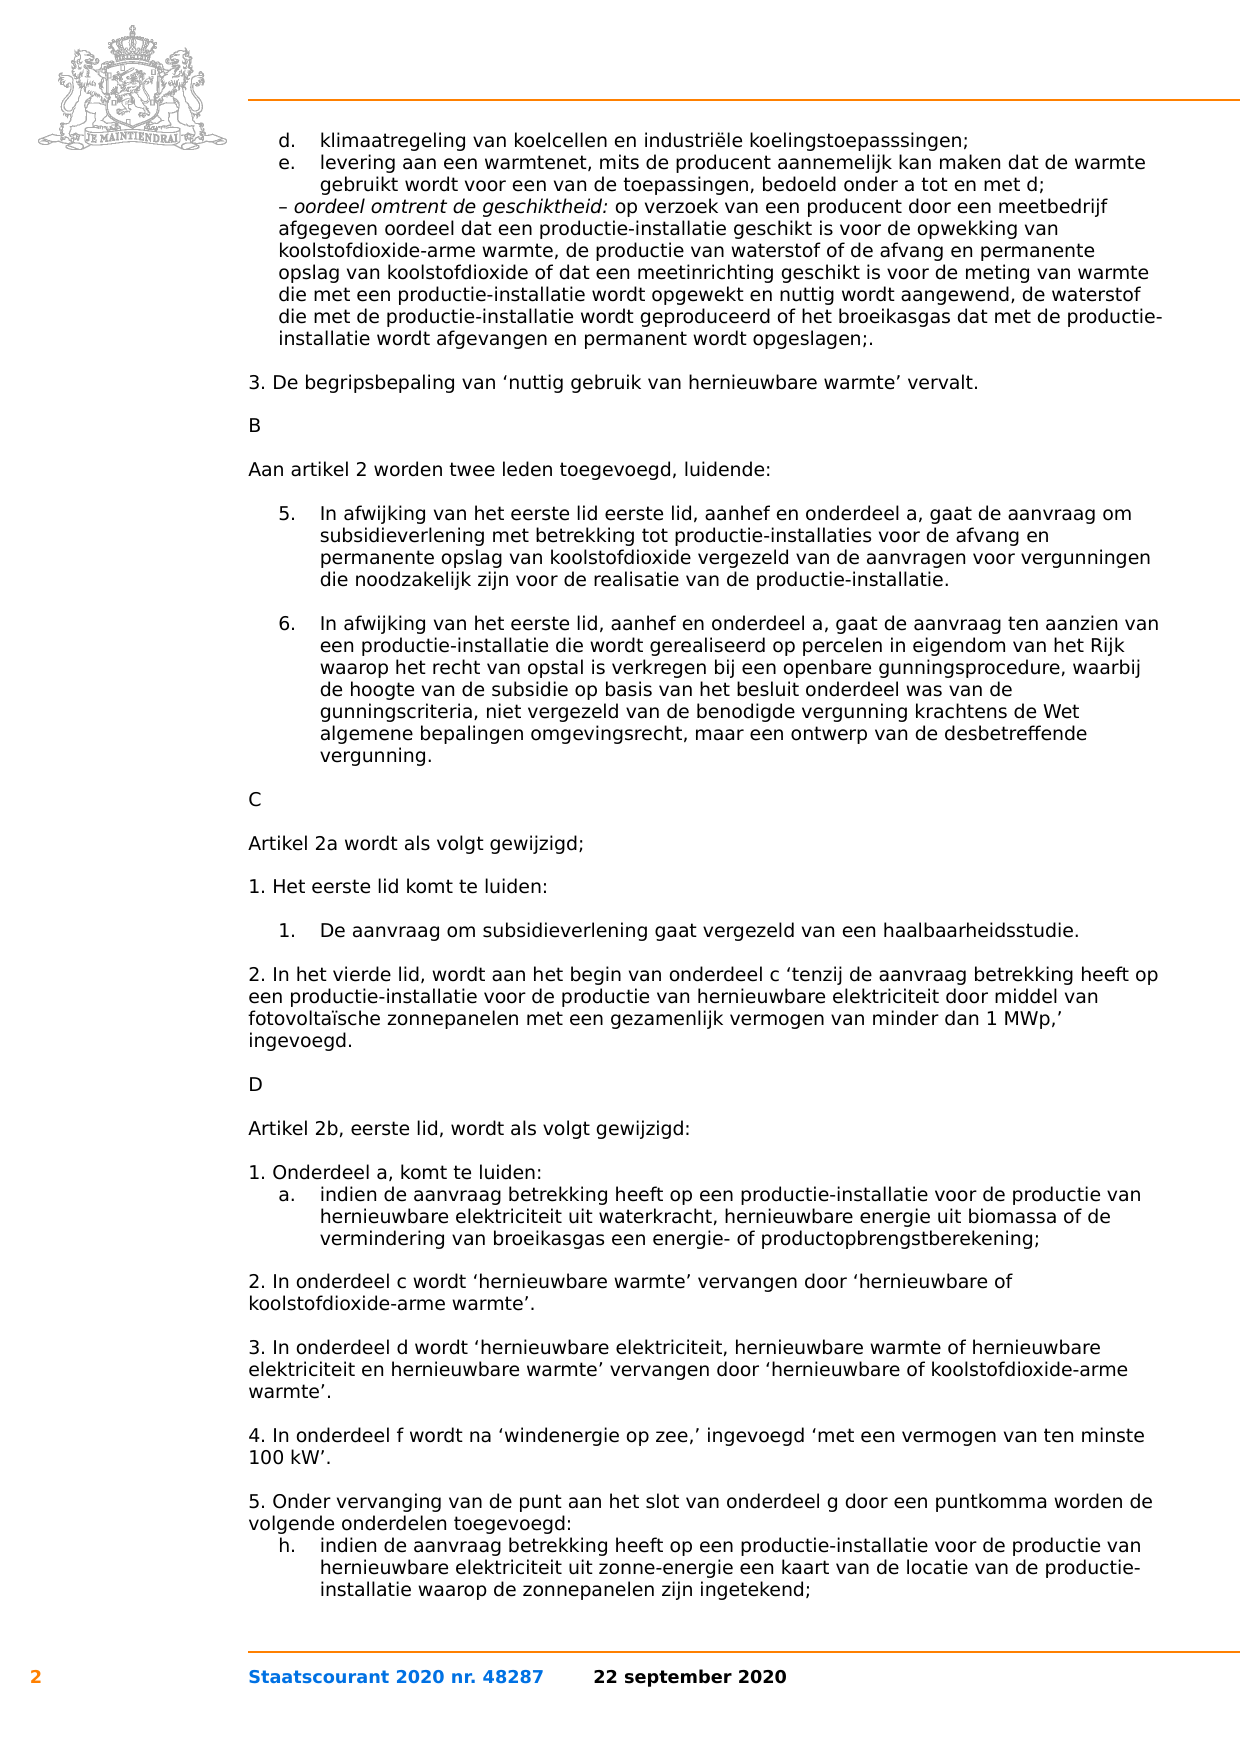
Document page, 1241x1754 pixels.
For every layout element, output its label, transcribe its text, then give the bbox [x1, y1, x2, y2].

text e. levering aan een warmtenet, mits de producent aannemelijk kan maken dat de warmte gebruikt wordt voor een van de toepassingen, bedoeld onder a tot en met d; [278, 152, 1163, 196]
text – oordeel omtrent de geschiktheid: op verzoek van een producent door een meetbedrijf afgegeven oordeel dat een productie-installatie geschikt is voor de opwekking van koolstofdioxide-arme warmte, de productie van waterstof of de afvang en permanente opslag van koolstofdioxide of dat een meetinrichting geschikt is voor de meting van warmte die met een productie-installatie wordt opgewekt en nuttig wordt aangewend, de waterstof die met de productie-installatie wordt geproduceerd of het broeikasgas dat met de productie-installatie wordt afgevangen en permanent wordt opgeslagen;. [278, 196, 1163, 350]
text 6. In afwijking van het eerste lid, aanhef en onderdeel a, gaat de aanvraag ten aanzien van een productie-installatie die wordt gerealiseerd op percelen in eigendom van het Rijk waarop het recht van opstal is verkregen bij een openbare gunningsprocedure, waarbij de hoogte van de subsidie op basis van het besluit onderdeel was van de gunningscriteria, niet vergezeld van de benodigde vergunning krachtens de Wet algemene bepalingen omgevingsrecht, maar een ontwerp van de desbetreffende vergunning. [278, 613, 1163, 767]
text Artikel 2a wordt als volgt gewijzigd; [248, 832, 1163, 854]
text 4. In onderdeel f wordt na ‘windenergie op zee,’ ingevoegd ‘met een vermogen van ten minste 100 kW’. [248, 1425, 1163, 1469]
picture [38, 25, 227, 150]
text 3. De begripsbepaling van ‘nuttig gebruik van hernieuwbare warmte’ vervalt. [248, 372, 1163, 393]
text 2. In onderdeel c wordt ‘hernieuwbare warmte’ vervangen door ‘hernieuwbare of koolstofdioxide-arme warmte’. [248, 1271, 1163, 1315]
text 2. In het vierde lid, wordt aan het begin van onderdeel c ‘tenzij de aanvraag betrekking heeft op een productie-installatie voor de productie van hernieuwbare elektriciteit door middel van fotovoltaïsche zonnepanelen met een gezamenlijk vermogen van minder dan 1 MWp,’ ingevoegd. [248, 964, 1163, 1052]
text C [248, 789, 1163, 811]
text a. indien de aanvraag betrekking heeft op een productie-installatie voor de productie van hernieuwbare elektriciteit uit waterkracht, hernieuwbare energie uit biomassa of de vermindering van broeikasgas een energie- of productopbrengstberekening; [278, 1183, 1163, 1249]
text 5. Onder vervanging van de punt aan het slot van onderdeel g door een puntkomma worden de volgende onderdelen toegevoegd: [248, 1491, 1163, 1535]
text 3. In onderdeel d wordt ‘hernieuwbare elektriciteit, hernieuwbare warmte of hernieuwbare elektriciteit en hernieuwbare warmte’ vervangen door ‘hernieuwbare of koolstofdioxide-arme warmte’. [248, 1337, 1163, 1403]
text 1. Het eerste lid komt te luiden: [248, 876, 1163, 898]
text d. klimaatregeling van koelcellen en industriële koelingstoepasssingen; [278, 130, 1163, 152]
text 5. In afwijking van het eerste lid eerste lid, aanhef en onderdeel a, gaat de aanvraag om subsidieverlening met betrekking tot productie-installaties voor de afvang en permanente opslag van koolstofdioxide vergezeld van de aanvragen voor vergunningen die noodzakelijk zijn voor de realisatie van de productie-installatie. [278, 503, 1163, 591]
text Artikel 2b, eerste lid, wordt als volgt gewijzigd: [248, 1118, 1163, 1140]
text 1. De aanvraag om subsidieverlening gaat vergezeld van een haalbaarheidsstudie. [278, 920, 1163, 942]
text D [248, 1074, 1163, 1096]
text h. indien de aanvraag betrekking heeft op een productie-installatie voor de productie van hernieuwbare elektriciteit uit zonne-energie een kaart van de locatie van de productie-installatie waarop de zonnepanelen zijn ingetekend; [278, 1535, 1163, 1601]
text 1. Onderdeel a, komt te luiden: [248, 1162, 1163, 1183]
text Aan artikel 2 worden twee leden toegevoegd, luidende: [248, 459, 1163, 481]
text B [248, 415, 1163, 437]
